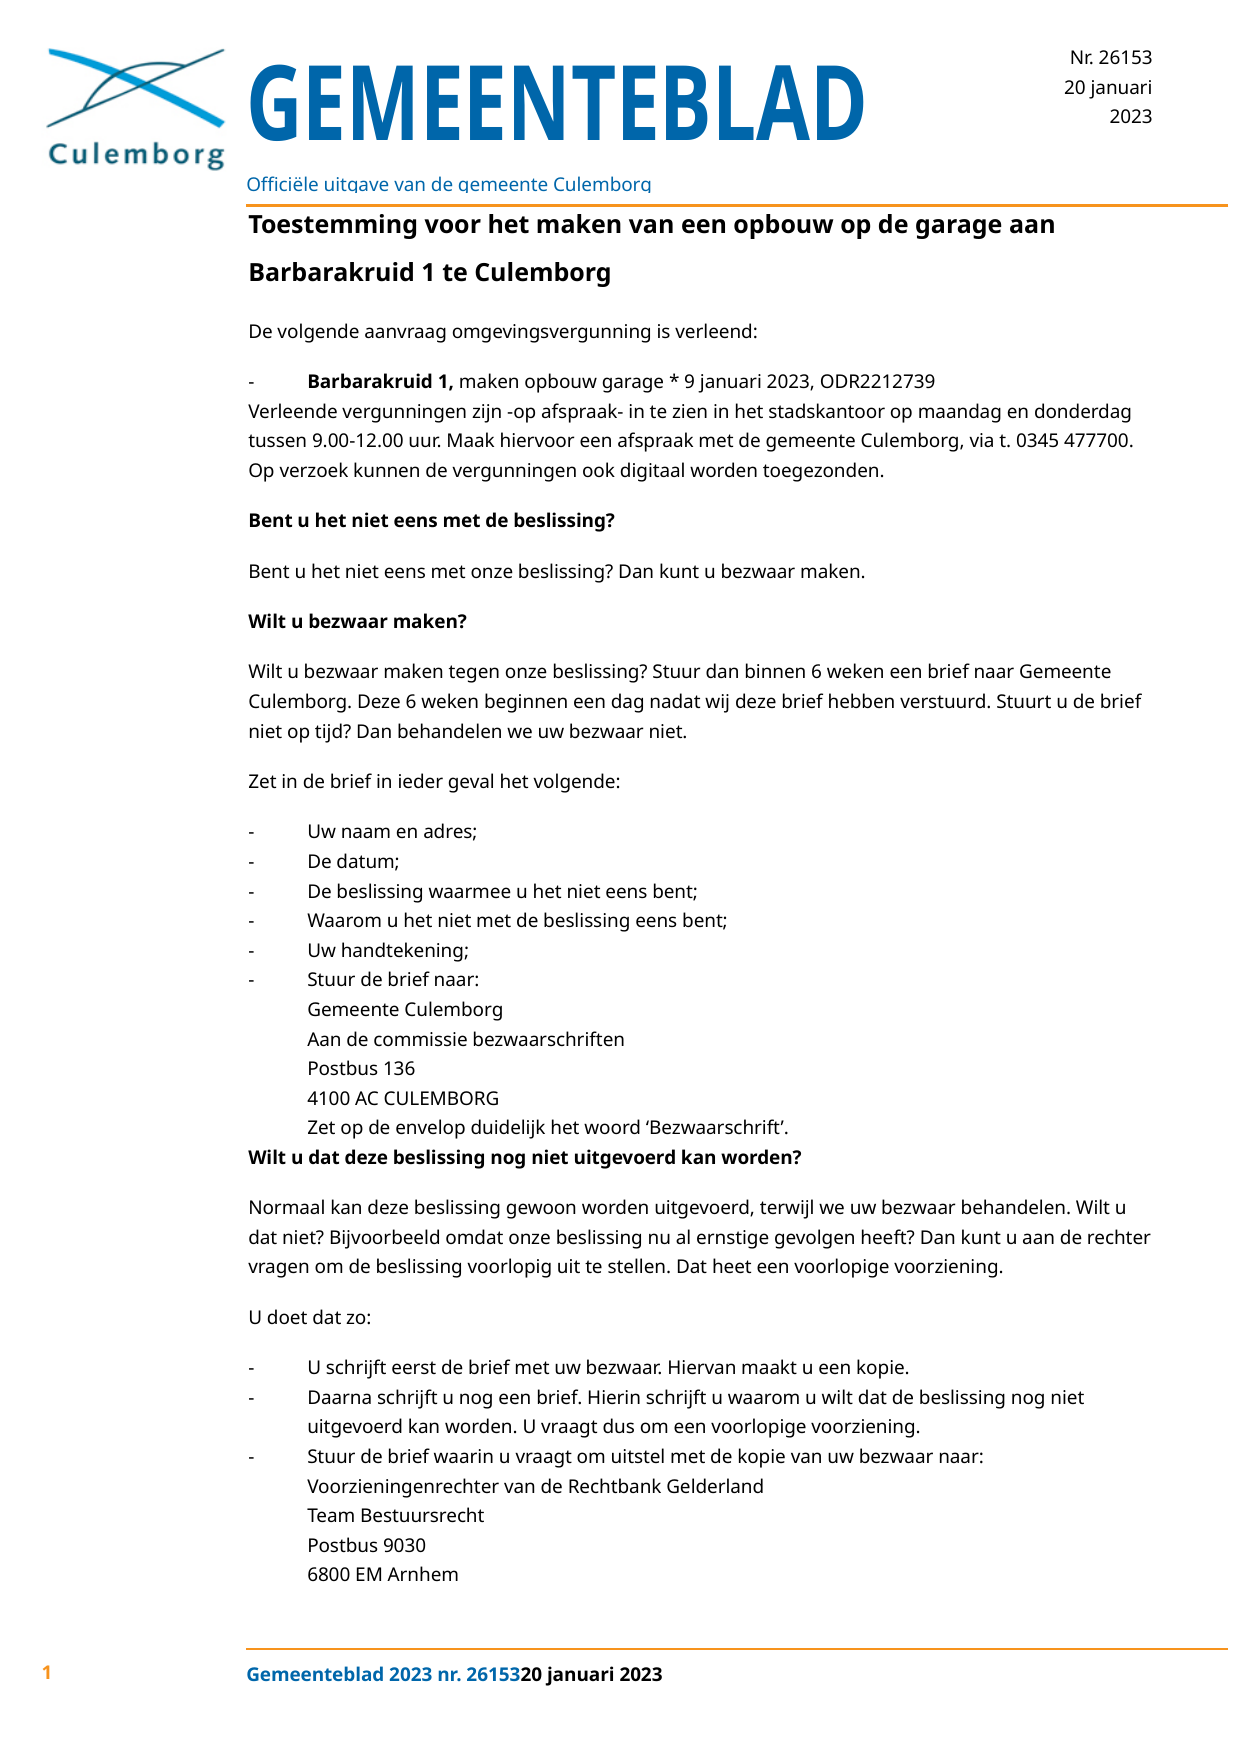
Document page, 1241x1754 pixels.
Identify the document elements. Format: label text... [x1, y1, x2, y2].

list 6800 EM Arnhem [248, 1562, 1152, 1587]
list Gemeente Culemborg [248, 996, 1152, 1022]
list Barbarakruid 1, maken opbouw garage * 9 januari 2023, ODR2212739 [248, 368, 1152, 394]
text Bent u het niet eens met de beslissing? [248, 507, 1152, 533]
picture [41, 47, 231, 172]
list Aan de commissie bezwaarschriften [248, 1026, 1152, 1052]
list Postbus 136 [248, 1055, 1152, 1081]
list Daarna schrijft u nog een brief. Hierin schrijft u waarom u wilt dat de beslissing nog niet uitgevoerd kan worden. U vraagt dus om een voorlopige voorziening. [248, 1384, 1152, 1439]
text Toestemming voor het maken van een opbouw op de garage aan Barbarakruid 1 te Culemborg [248, 207, 1152, 288]
list Team Bestuursrecht [248, 1502, 1152, 1528]
list De beslissing waarmee u het niet eens bent; [248, 878, 1152, 904]
list Uw naam en adres; [248, 819, 1152, 844]
text Wilt u bezwaar maken tegen onze beslissing? Stuur dan binnen 6 weken een brief naar Gemeente Culemborg. Deze 6 weken beginnen een dag nadat wij deze brief hebben verstuurd. Stuurt u de brief niet op tijd? Dan behandelen we uw bezwaar niet. [248, 659, 1152, 744]
list 4100 AC CULEMBORG [248, 1085, 1152, 1111]
text Verleende vergunningen zijn -op afspraak- in te zien in het stadskantoor op maandag en donderdag tussen 9.00-12.00 uur. Maak hiervoor een afspraak met de gemeente Culemborg, via t. 0345 477700. Op verzoek kunnen de vergunningen ook digitaal worden toegezonden. [248, 398, 1152, 483]
list Postbus 9030 [248, 1532, 1152, 1558]
text Bent u het niet eens met onze beslissing? Dan kunt u bezwaar maken. [248, 558, 1152, 584]
list Stuur de brief naar: [248, 967, 1152, 992]
list Waarom u het niet met de beslissing eens bent; [248, 907, 1152, 933]
list Stuur de brief waarin u vraagt om uitstel met de kopie van uw bezwaar naar: [248, 1443, 1152, 1469]
text De volgende aanvraag omgevingsvergunning is verleend: [248, 318, 1152, 344]
text Wilt u bezwaar maken? [248, 608, 1152, 634]
text Normaal kan deze beslissing gewoon worden uitgevoerd, terwijl we uw bezwaar behandelen. Wilt u dat niet? Bijvoorbeeld omdat onze beslissing nu al ernstige gevolgen heeft? Dan kunt u aan de rechter vragen om de beslissing voorlopig uit te stellen. Dat heet een voorlopige voorziening. [248, 1194, 1152, 1279]
list Zet op de envelop duidelijk het woord ‘Bezwaarschrift’. [248, 1114, 1152, 1140]
list De datum; [248, 848, 1152, 874]
list Uw handtekening; [248, 937, 1152, 963]
text U doet dat zo: [248, 1304, 1152, 1330]
list Voorzieningenrechter van de Rechtbank Gelderland [248, 1473, 1152, 1499]
list U schrijft eerst de brief met uw bezwaar. Hiervan maakt u een kopie. [248, 1354, 1152, 1380]
text Wilt u dat deze beslissing nog niet uitgevoerd kan worden? [248, 1144, 1152, 1170]
text Zet in de brief in ieder geval het volgende: [248, 768, 1152, 794]
